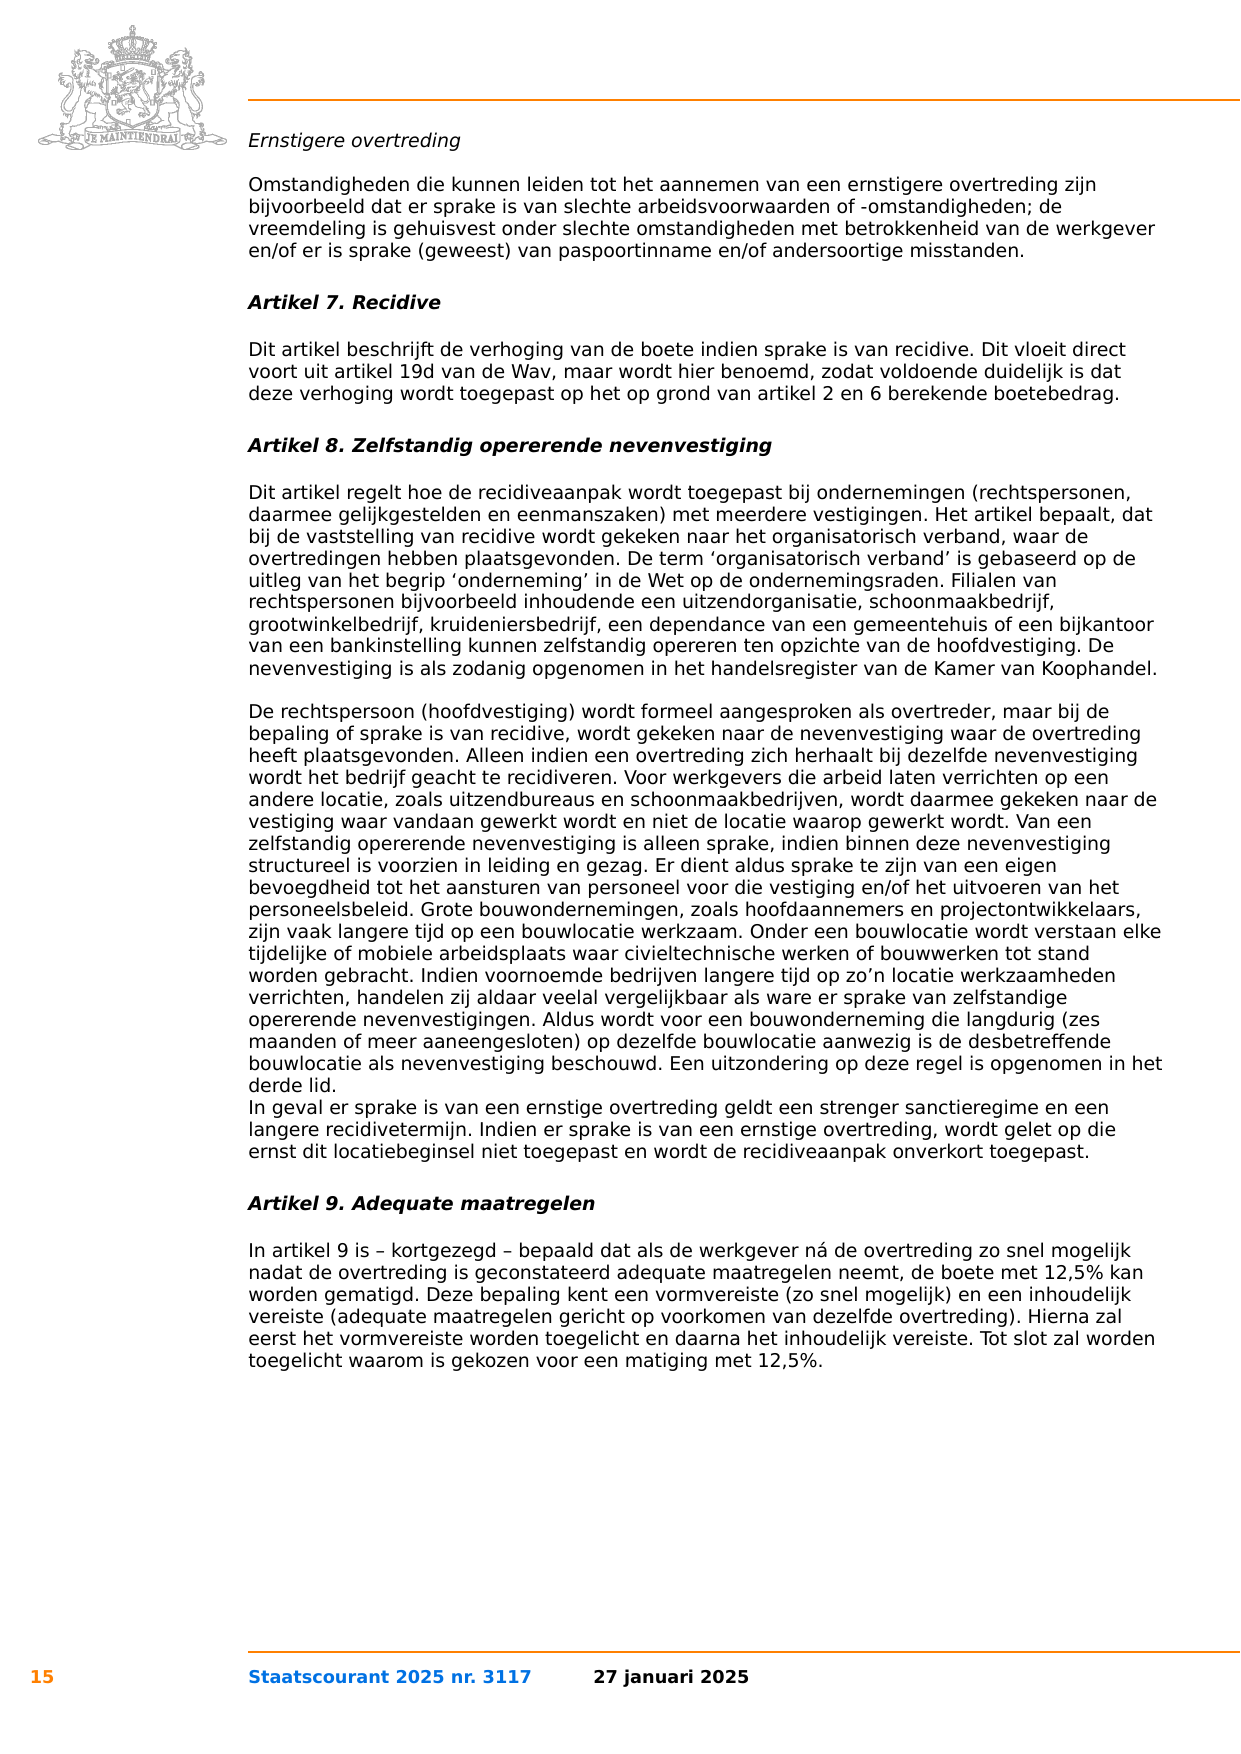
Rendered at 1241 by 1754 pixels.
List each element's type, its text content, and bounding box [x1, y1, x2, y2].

text In artikel 9 is – kortgezegd – bepaald dat als de werkgever ná de overtreding zo snel mogelijk nadat de overtreding is geconstateerd adequate maatregelen neemt, de boete met 12,5% kan worden gematigd. Deze bepaling kent een vormvereiste (zo snel mogelijk) en een inhoudelijk vereiste (adequate maatregelen gericht op voorkomen van dezelfde overtreding). Hierna zal eerst het vormvereiste worden toegelicht en daarna het inhoudelijk vereiste. Tot slot zal worden toegelicht waarom is gekozen voor een matiging met 12,5%. [248, 1240, 1163, 1372]
text In geval er sprake is van een ernstige overtreding geldt een strenger sanctieregime en een langere recidivetermijn. Indien er sprake is van een ernstige overtreding, wordt gelet op die ernst dit locatiebeginsel niet toegepast en wordt de recidiveaanpak onverkort toegepast. [248, 1097, 1163, 1163]
subtitle Artikel 8. Zelfstandig opererende nevenvestiging [248, 434, 1163, 457]
subtitle Artikel 7. Recidive [248, 292, 1163, 314]
subtitle Artikel 9. Adequate maatregelen [248, 1193, 1163, 1215]
text Dit artikel regelt hoe de recidiveaanpak wordt toegepast bij ondernemingen (rechtspersonen, daarmee gelijkgestelden en eenmanszaken) met meerdere vestigingen. Het artikel bepaalt, dat bij de vaststelling van recidive wordt gekeken naar het organisatorisch verband, waar de overtredingen hebben plaatsgevonden. De term ‘organisatorisch verband’ is gebaseerd op de uitleg van het begrip ‘onderneming’ in de Wet op de ondernemingsraden. Filialen van rechtspersonen bijvoorbeeld inhoudende een uitzendorganisatie, schoonmaakbedrijf, grootwinkelbedrijf, kruideniersbedrijf, een dependance van een gemeentehuis of een bijkantoor van een bankinstelling kunnen zelfstandig opereren ten opzichte van de hoofdvestiging. De nevenvestiging is als zodanig opgenomen in het handelsregister van de Kamer van Koophandel. [248, 482, 1163, 679]
subtitle Ernstigere overtreding [248, 130, 1163, 152]
text Omstandigheden die kunnen leiden tot het aannemen van een ernstigere overtreding zijn bijvoorbeeld dat er sprake is van slechte arbeidsvoorwaarden of -omstandigheden; de vreemdeling is gehuisvest onder slechte omstandigheden met betrokkenheid van de werkgever en/of er is sprake (geweest) van paspoortinname en/of andersoortige misstanden. [248, 174, 1163, 262]
text Dit artikel beschrijft de verhoging van de boete indien sprake is van recidive. Dit vloeit direct voort uit artikel 19d van de Wav, maar wordt hier benoemd, zodat voldoende duidelijk is dat deze verhoging wordt toegepast op het op grond van artikel 2 en 6 berekende boetebedrag. [248, 339, 1163, 404]
text De rechtspersoon (hoofdvestiging) wordt formeel aangesproken als overtreder, maar bij de bepaling of sprake is van recidive, wordt gekeken naar de nevenvestiging waar de overtreding heeft plaatsgevonden. Alleen indien een overtreding zich herhaalt bij dezelfde nevenvestiging wordt het bedrijf geacht te recidiveren. Voor werkgevers die arbeid laten verrichten op een andere locatie, zoals uitzendbureaus en schoonmaakbedrijven, wordt daarmee gekeken naar de vestiging waar vandaan gewerkt wordt en niet de locatie waarop gewerkt wordt. Van een zelfstandig opererende nevenvestiging is alleen sprake, indien binnen deze nevenvestiging structureel is voorzien in leiding en gezag. Er dient aldus sprake te zijn van een eigen bevoegdheid tot het aansturen van personeel voor die vestiging en/of het uitvoeren van het personeelsbeleid. Grote bouwondernemingen, zoals hoofdaannemers en projectontwikkelaars, zijn vaak langere tijd op een bouwlocatie werkzaam. Onder een bouwlocatie wordt verstaan elke tijdelijke of mobiele arbeidsplaats waar civieltechnische werken of bouwwerken tot stand worden gebracht. Indien voornoemde bedrijven langere tijd op zo’n locatie werkzaamheden verrichten, handelen zij aldaar veelal vergelijkbaar als ware er sprake van zelfstandige opererende nevenvestigingen. Aldus wordt voor een bouwonderneming die langdurig (zes maanden of meer aaneengesloten) op dezelfde bouwlocatie aanwezig is de desbetreffende bouwlocatie als nevenvestiging beschouwd. Een uitzondering op deze regel is opgenomen in het derde lid. [248, 701, 1163, 1097]
picture [38, 25, 227, 150]
